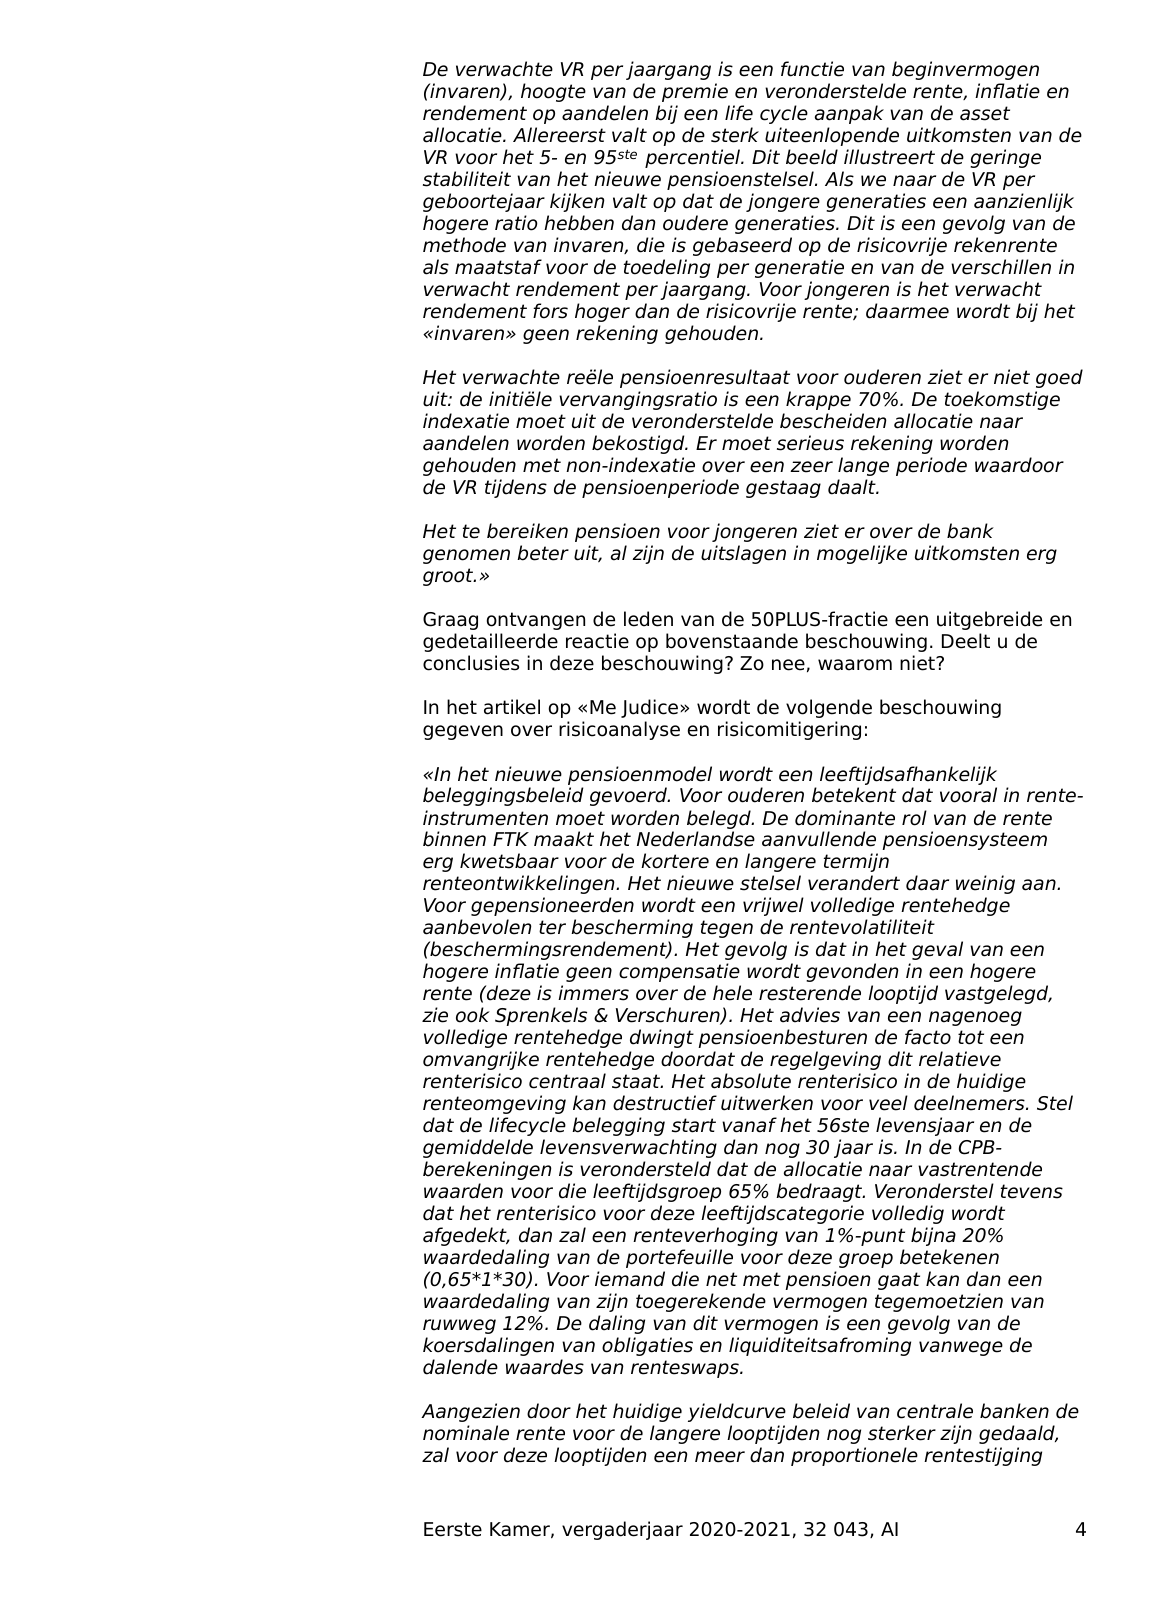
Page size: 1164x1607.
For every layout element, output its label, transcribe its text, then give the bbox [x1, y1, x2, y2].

text «In het nieuwe pensioenmodel wordt een leeftijdsafhankelijk beleggingsbeleid gevoerd. Voor ouderen betekent dat vooral in rente-instrumenten moet worden belegd. De dominante rol van de rente binnen FTK maakt het Nederlandse aanvullende pensioensysteem erg kwetsbaar voor de kortere en langere termijn renteontwikkelingen. Het nieuwe stelsel verandert daar weinig aan. Voor gepensioneerden wordt een vrijwel volledige rentehedge aanbevolen ter bescherming tegen de rentevolatiliteit (beschermingsrendement). Het gevolg is dat in het geval van een hogere inflatie geen compensatie wordt gevonden in een hogere rente (deze is immers over de hele resterende looptijd vastgelegd, zie ook Sprenkels & Verschuren). Het advies van een nagenoeg volledige rentehedge dwingt pensioenbesturen de facto tot een omvangrijke rentehedge doordat de regelgeving dit relatieve renterisico centraal staat. Het absolute renterisico in de huidige renteomgeving kan destructief uitwerken voor veel deelnemers. Stel dat de lifecycle belegging start vanaf het 56ste levensjaar en de gemiddelde levensverwachting dan nog 30 jaar is. In de CPB-berekeningen is verondersteld dat de allocatie naar vastrentende waarden voor die leeftijdsgroep 65% bedraagt. Veronderstel tevens dat het renterisico voor deze leeftijdscategorie volledig wordt afgedekt, dan zal een renteverhoging van 1%-punt bijna 20% waardedaling van de portefeuille voor deze groep betekenen (0,65*1*30). Voor iemand die net met pensioen gaat kan dan een waardedaling van zijn toegerekende vermogen tegemoetzien van ruwweg 12%. De daling van dit vermogen is een gevolg van de koersdalingen van obligaties en liquiditeitsafroming vanwege de dalende waardes van renteswaps. [422, 763, 1087, 1379]
text Aangezien door het huidige yieldcurve beleid van centrale banken de nominale rente voor de langere looptijden nog sterker zijn gedaald, zal voor deze looptijden een meer dan proportionele rentestijging [422, 1401, 1087, 1467]
text De verwachte VR per jaargang is een functie van beginvermogen (invaren), hoogte van de premie en veronderstelde rente, inflatie en rendement op aandelen bij een life cycle aanpak van de asset allocatie. Allereerst valt op de sterk uiteenlopende uitkomsten van de VR voor het 5- en 95ste percentiel. Dit beeld illustreert de geringe stabiliteit van het nieuwe pensioenstelsel. Als we naar de VR per geboortejaar kijken valt op dat de jongere generaties een aanzienlijk hogere ratio hebben dan oudere generaties. Dit is een gevolg van de methode van invaren, die is gebaseerd op de risicovrije rekenrente als maatstaf voor de toedeling per generatie en van de verschillen in verwacht rendement per jaargang. Voor jongeren is het verwacht rendement fors hoger dan de risicovrije rente; daarmee wordt bij het «invaren» geen rekening gehouden. [422, 59, 1087, 345]
text In het artikel op «Me Judice» wordt de volgende beschouwing gegeven over risicoanalyse en risicomitigering: [422, 697, 1087, 741]
text Het verwachte reële pensioenresultaat voor ouderen ziet er niet goed uit: de initiële vervangingsratio is een krappe 70%. De toekomstige indexatie moet uit de veronderstelde bescheiden allocatie naar aandelen worden bekostigd. Er moet serieus rekening worden gehouden met non-indexatie over een zeer lange periode waardoor de VR tijdens de pensioenperiode gestaag daalt. [422, 367, 1087, 499]
text Het te bereiken pensioen voor jongeren ziet er over de bank genomen beter uit, al zijn de uitslagen in mogelijke uitkomsten erg groot.» [422, 521, 1087, 587]
text Graag ontvangen de leden van de 50PLUS-fractie een uitgebreide en gedetailleerde reactie op bovenstaande beschouwing. Deelt u de conclusies in deze beschouwing? Zo nee, waarom niet? [422, 609, 1087, 675]
